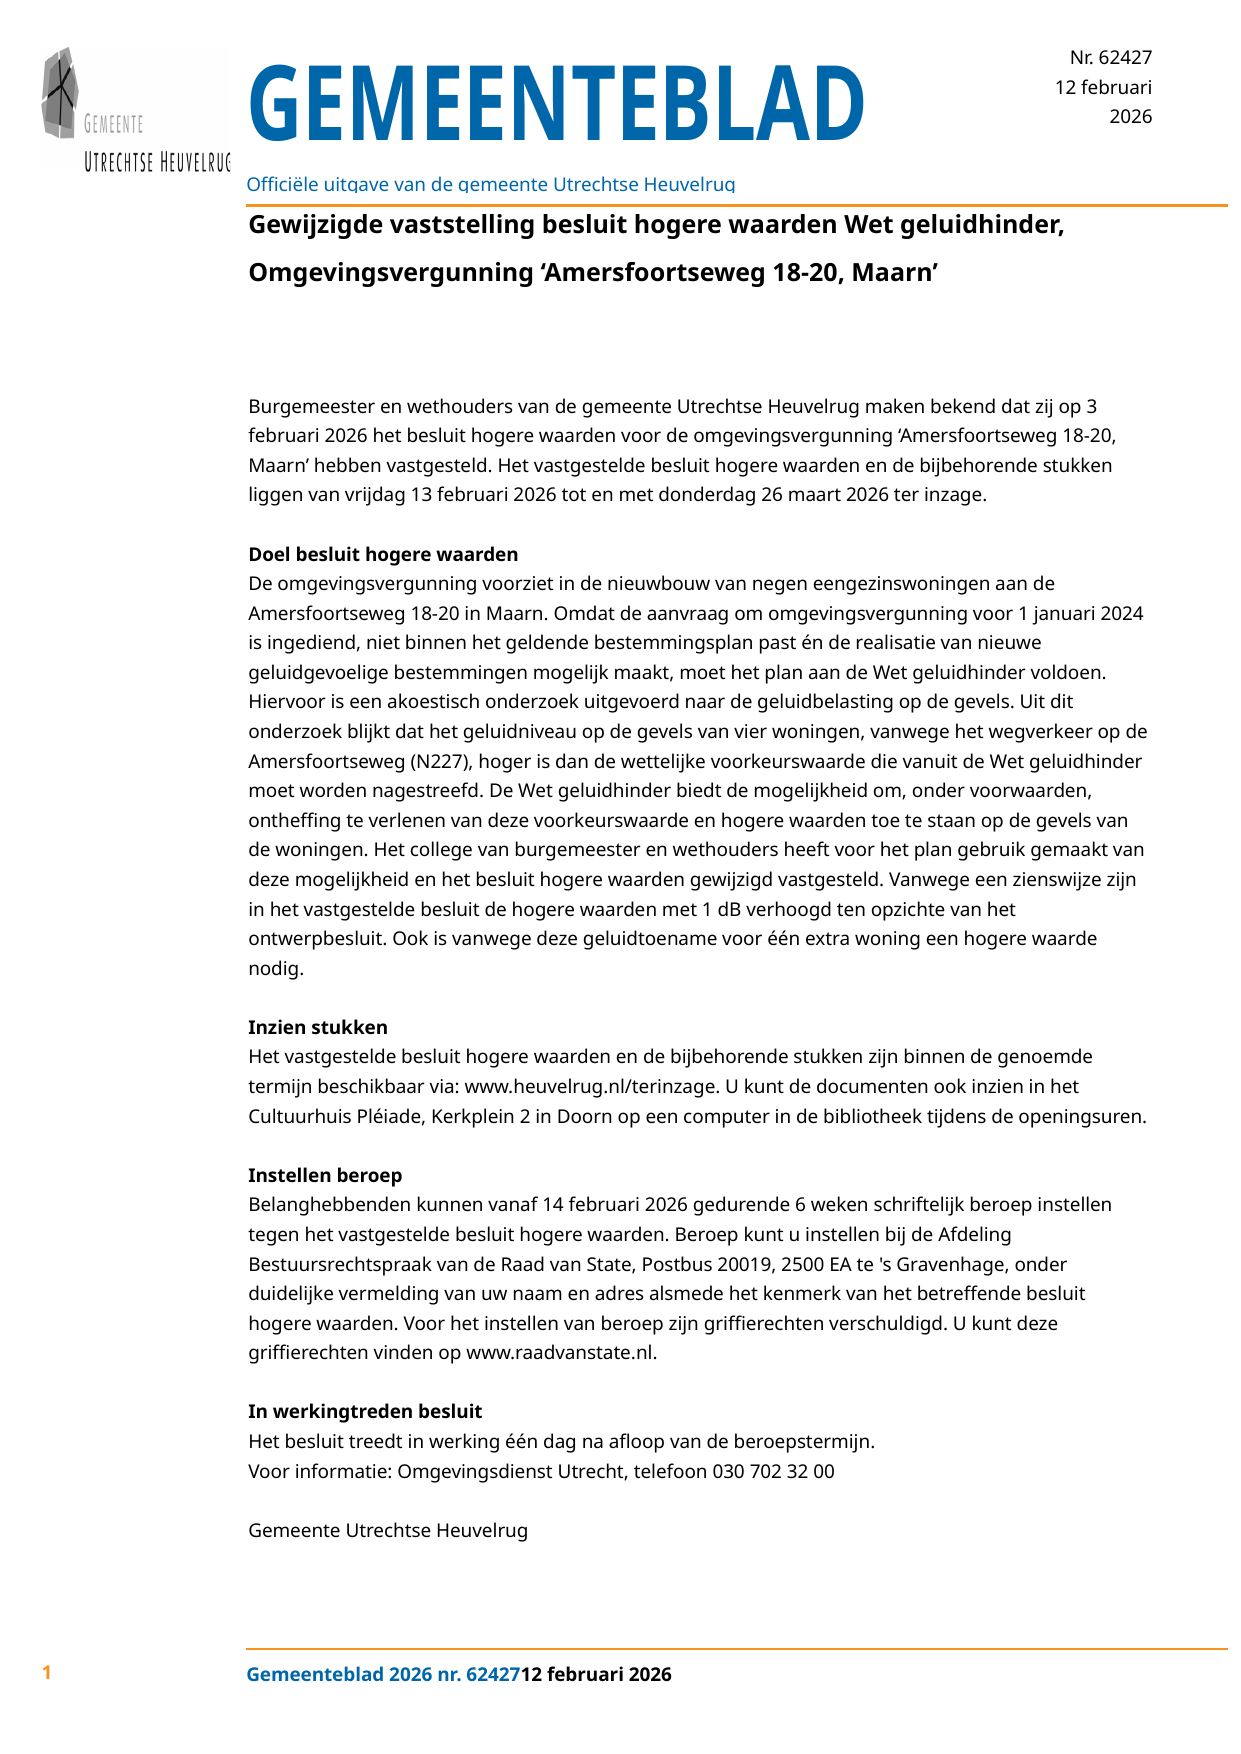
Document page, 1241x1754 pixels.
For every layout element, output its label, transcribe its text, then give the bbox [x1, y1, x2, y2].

text Het vastgestelde besluit hogere waarden en de bijbehorende stukken zijn binnen de genoemde termijn beschikbaar via: www.heuvelrug.nl/terinzage. U kunt de documenten ook inzien in het Cultuurhuis Pléiade, Kerkplein 2 in Doorn op een computer in de bibliotheek tijdens de openingsuren. [248, 1044, 1152, 1129]
text Instellen beroep [248, 1162, 1152, 1188]
text Burgemeester en wethouders van de gemeente Utrechtse Heuvelrug maken bekend dat zij op 3 februari 2026 het besluit hogere waarden voor de omgevingsvergunning ‘Amersfoortseweg 18-20, Maarn’ hebben vastgesteld. Het vastgestelde besluit hogere waarden en de bijbehorende stukken liggen van vrijdag 13 februari 2026 tot en met donderdag 26 maart 2026 ter inzage. [248, 393, 1152, 507]
text Voor informatie: Omgevingsdienst Utrecht, telefoon 030 702 32 00 [248, 1458, 1152, 1484]
text Belanghebbenden kunnen vanaf 14 februari 2026 gedurende 6 weken schriftelijk beroep instellen tegen het vastgestelde besluit hogere waarden. Beroep kunt u instellen bij de Afdeling Bestuursrechtspraak van de Raad van State, Postbus 20019, 2500 EA te 's Gravenhage, onder duidelijke vermelding van uw naam en adres alsmede het kenmerk van het betreffende besluit hogere waarden. Voor het instellen van beroep zijn griffierechten verschuldigd. U kunt deze griffierechten vinden op www.raadvanstate.nl. [248, 1192, 1152, 1365]
text Gemeente Utrechtse Heuvelrug [248, 1517, 1152, 1543]
text Gewijzigde vaststelling besluit hogere waarden Wet geluidhinder, Omgevingsvergunning ‘Amersfoortseweg 18-20, Maarn’ [248, 207, 1152, 288]
picture [41, 47, 231, 172]
text Doel besluit hogere waarden [248, 541, 1152, 567]
text De omgevingsvergunning voorziet in de nieuwbouw van negen eengezinswoningen aan de Amersfoortseweg 18-20 in Maarn. Omdat de aanvraag om omgevingsvergunning voor 1 januari 2024 is ingediend, niet binnen het geldende bestemmingsplan past én de realisatie van nieuwe geluidgevoelige bestemmingen mogelijk maakt, moet het plan aan de Wet geluidhinder voldoen. Hiervoor is een akoestisch onderzoek uitgevoerd naar de geluidbelasting op de gevels. Uit dit onderzoek blijkt dat het geluidniveau op de gevels van vier woningen, vanwege het wegverkeer op de Amersfoortseweg (N227), hoger is dan de wettelijke voorkeurswaarde die vanuit de Wet geluidhinder moet worden nagestreefd. De Wet geluidhinder biedt de mogelijkheid om, onder voorwaarden, ontheffing te verlenen van deze voorkeurswaarde en hogere waarden toe te staan op de gevels van de woningen. Het college van burgemeester en wethouders heeft voor het plan gebruik gemaakt van deze mogelijkheid en het besluit hogere waarden gewijzigd vastgesteld. Vanwege een zienswijze zijn in het vastgestelde besluit de hogere waarden met 1 dB verhoogd ten opzichte van het ontwerpbesluit. Ook is vanwege deze geluidtoename voor één extra woning een hogere waarde nodig. [248, 570, 1152, 981]
text In werkingtreden besluit [248, 1399, 1152, 1424]
text Het besluit treedt in werking één dag na afloop van de beroepstermijn. [248, 1428, 1152, 1454]
text Inzien stukken [248, 1014, 1152, 1040]
